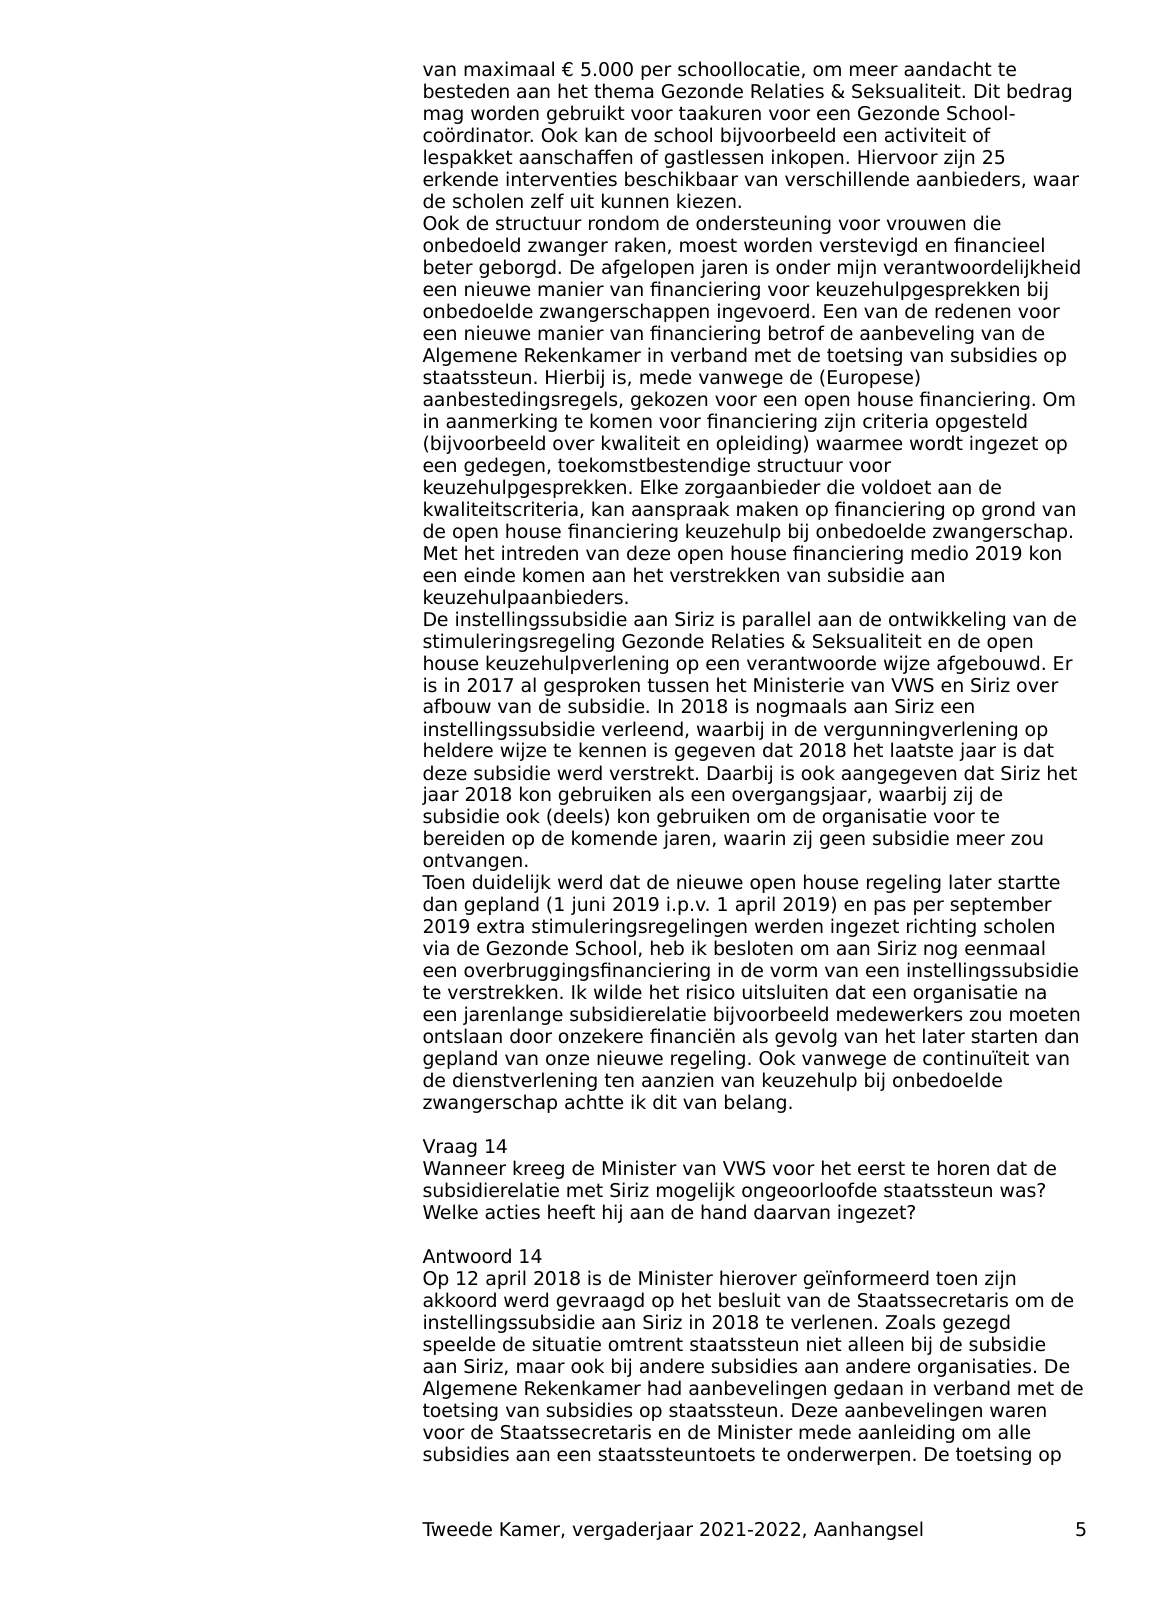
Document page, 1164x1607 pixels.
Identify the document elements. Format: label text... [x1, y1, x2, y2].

text Vraag 14 [422, 1136, 1087, 1158]
text Wanneer kreeg de Minister van VWS voor het eerst te horen dat de subsidierelatie met Siriz mogelijk ongeoorloofde staatssteun was? Welke acties heeft hij aan de hand daarvan ingezet? [422, 1158, 1087, 1224]
text van maximaal € 5.000 per schoollocatie, om meer aandacht te besteden aan het thema Gezonde Relaties & Seksualiteit. Dit bedrag mag worden gebruikt voor taakuren voor een Gezonde School-coördinator. Ook kan de school bijvoorbeeld een activiteit of lespakket aanschaffen of gastlessen inkopen. Hiervoor zijn 25 erkende interventies beschikbaar van verschillende aanbieders, waar de scholen zelf uit kunnen kiezen. [422, 59, 1087, 213]
text Antwoord 14 [422, 1246, 1087, 1268]
text Toen duidelijk werd dat de nieuwe open house regeling later startte dan gepland (1 juni 2019 i.p.v. 1 april 2019) en pas per september 2019 extra stimuleringsregelingen werden ingezet richting scholen via de Gezonde School, heb ik besloten om aan Siriz nog eenmaal een overbruggingsfinanciering in de vorm van een instellingssubsidie te verstrekken. Ik wilde het risico uitsluiten dat een organisatie na een jarenlange subsidierelatie bijvoorbeeld medewerkers zou moeten ontslaan door onzekere financiën als gevolg van het later starten dan gepland van onze nieuwe regeling. Ook vanwege de continuïteit van de dienstverlening ten aanzien van keuzehulp bij onbedoelde zwangerschap achtte ik dit van belang. [422, 872, 1087, 1114]
text Op 12 april 2018 is de Minister hierover geïnformeerd toen zijn akkoord werd gevraagd op het besluit van de Staatssecretaris om de instellingssubsidie aan Siriz in 2018 te verlenen. Zoals gezegd speelde de situatie omtrent staatssteun niet alleen bij de subsidie aan Siriz, maar ook bij andere subsidies aan andere organisaties. De Algemene Rekenkamer had aanbevelingen gedaan in verband met de toetsing van subsidies op staatssteun. Deze aanbevelingen waren voor de Staatssecretaris en de Minister mede aanleiding om alle subsidies aan een staatssteuntoets te onderwerpen. De toetsing op [422, 1268, 1087, 1466]
text De instellingssubsidie aan Siriz is parallel aan de ontwikkeling van de stimuleringsregeling Gezonde Relaties & Seksualiteit en de open house keuzehulpverlening op een verantwoorde wijze afgebouwd. Er is in 2017 al gesproken tussen het Ministerie van VWS en Siriz over afbouw van de subsidie. In 2018 is nogmaals aan Siriz een instellingssubsidie verleend, waarbij in de vergunningverlening op heldere wijze te kennen is gegeven dat 2018 het laatste jaar is dat deze subsidie werd verstrekt. Daarbij is ook aangegeven dat Siriz het jaar 2018 kon gebruiken als een overgangsjaar, waarbij zij de subsidie ook (deels) kon gebruiken om de organisatie voor te bereiden op de komende jaren, waarin zij geen subsidie meer zou ontvangen. [422, 608, 1087, 872]
text Ook de structuur rondom de ondersteuning voor vrouwen die onbedoeld zwanger raken, moest worden verstevigd en financieel beter geborgd. De afgelopen jaren is onder mijn verantwoordelijkheid een nieuwe manier van financiering voor keuzehulpgesprekken bij onbedoelde zwangerschappen ingevoerd. Een van de redenen voor een nieuwe manier van financiering betrof de aanbeveling van de Algemene Rekenkamer in verband met de toetsing van subsidies op staatssteun. Hierbij is, mede vanwege de (Europese) aanbestedingsregels, gekozen voor een open house financiering. Om in aanmerking te komen voor financiering zijn criteria opgesteld (bijvoorbeeld over kwaliteit en opleiding) waarmee wordt ingezet op een gedegen, toekomstbestendige structuur voor keuzehulpgesprekken. Elke zorgaanbieder die voldoet aan de kwaliteitscriteria, kan aanspraak maken op financiering op grond van de open house financiering keuzehulp bij onbedoelde zwangerschap. Met het intreden van deze open house financiering medio 2019 kon een einde komen aan het verstrekken van subsidie aan keuzehulpaanbieders. [422, 213, 1087, 608]
